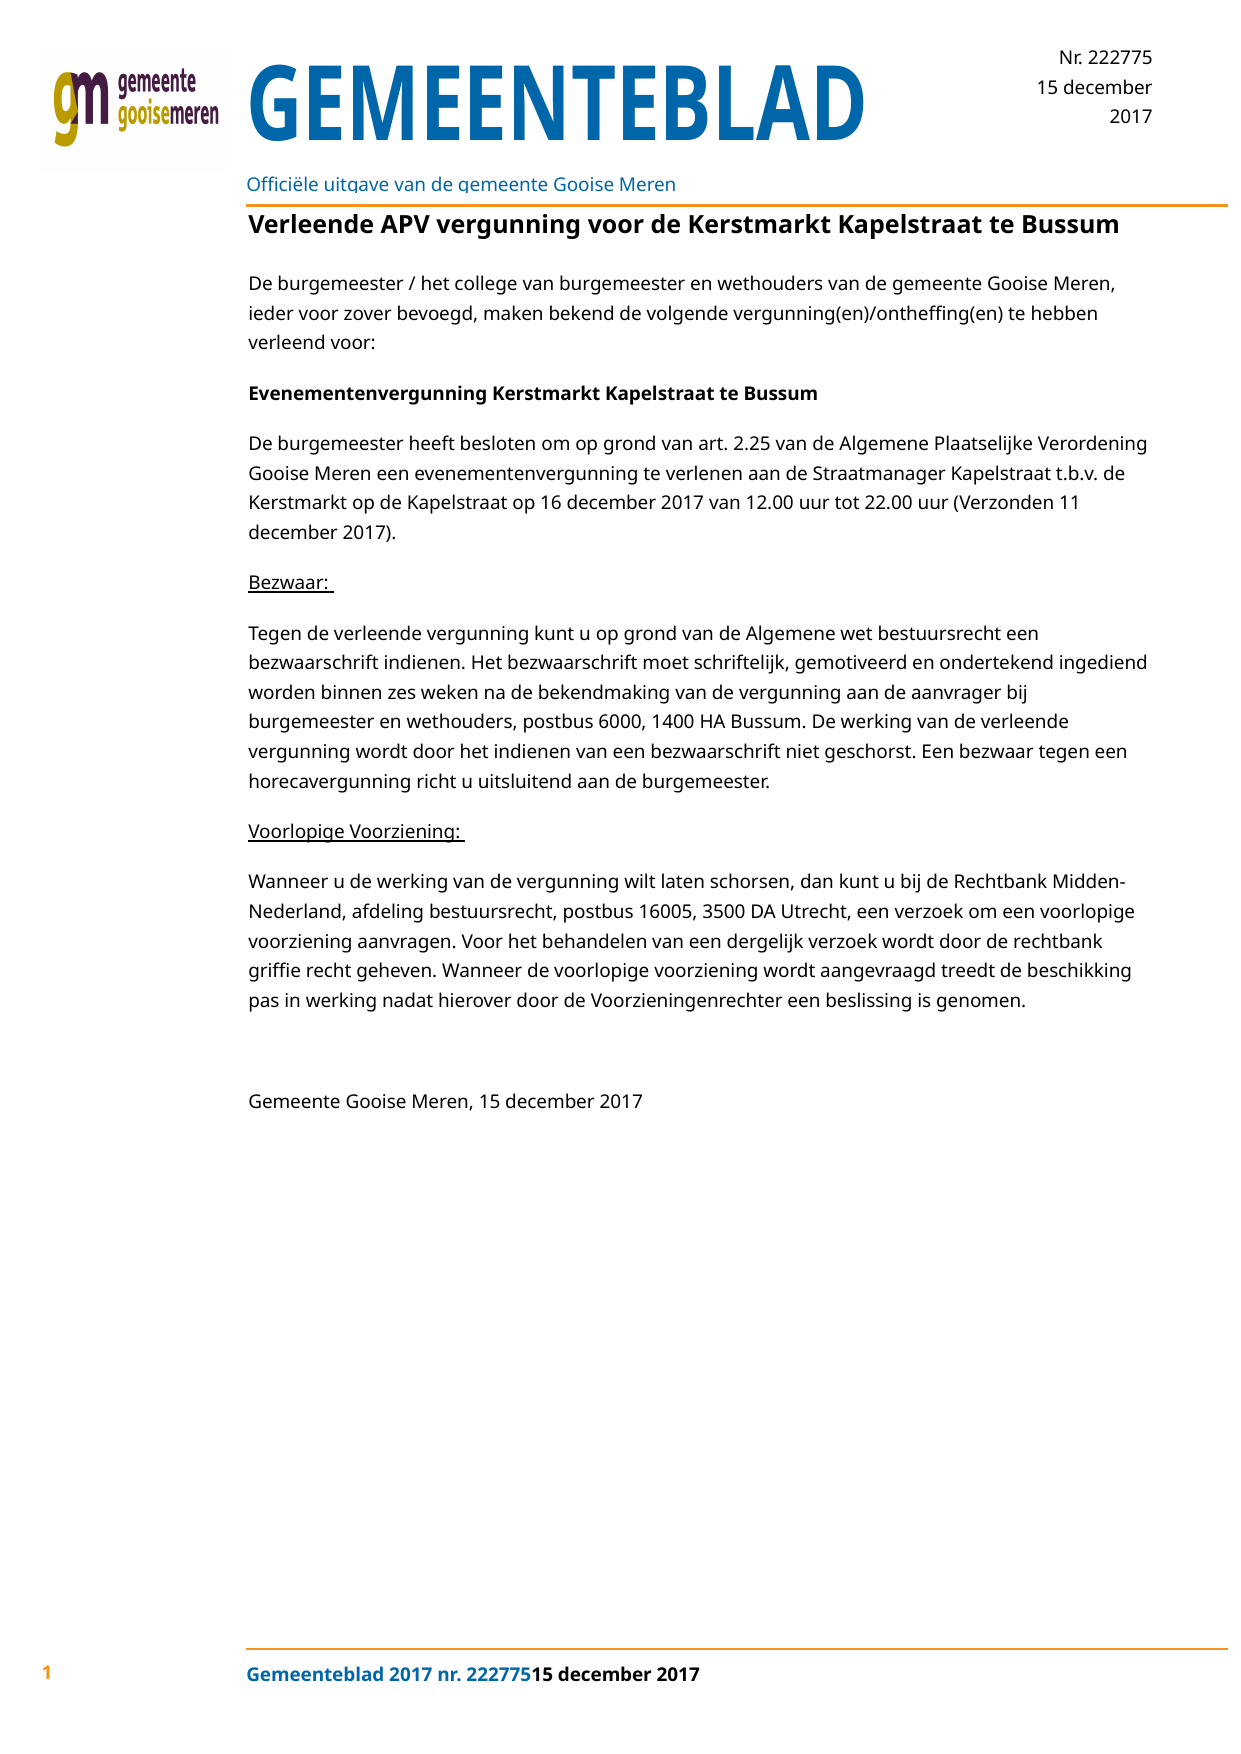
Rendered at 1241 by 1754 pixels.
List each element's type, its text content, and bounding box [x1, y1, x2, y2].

text De burgemeester heeft besloten om op grond van art. 2.25 van de Algemene Plaatselijke Verordening Gooise Meren een evenementenvergunning te verlenen aan de Straatmanager Kapelstraat t.b.v. de Kerstmarkt op de Kapelstraat op 16 december 2017 van 12.00 uur tot 22.00 uur (Verzonden 11 december 2017). [248, 430, 1152, 545]
text Wanneer u de werking van de vergunning wilt laten schorsen, dan kunt u bij de Rechtbank Midden-Nederland, afdeling bestuursrecht, postbus 16005, 3500 DA Utrecht, een verzoek om een voorlopige voorziening aanvragen. Voor het behandelen van een dergelijk verzoek wordt door de rechtbank griffie recht geheven. Wanneer de voorlopige voorziening wordt aangevraagd treedt de beschikking pas in werking nadat hierover door de Voorzieningenrechter een beslissing is genomen. [248, 869, 1152, 1013]
text De burgemeester / het college van burgemeester en wethouders van de gemeente Gooise Meren, ieder voor zover bevoegd, maken bekend de volgende vergunning(en)/ontheffing(en) te hebben verleend voor: [248, 270, 1152, 355]
text Bezwaar: [248, 569, 1152, 595]
text Verleende APV vergunning voor de Kerstmarkt Kapelstraat te Bussum [248, 207, 1152, 241]
text Gemeente Gooise Meren, 15 december 2017 [248, 1088, 1152, 1113]
picture [41, 47, 231, 172]
text Evenementenvergunning Kerstmarkt Kapelstraat te Bussum [248, 380, 1152, 406]
text Voorlopige Voorziening: [248, 818, 1152, 844]
text Tegen de verleende vergunning kunt u op grond van de Algemene wet bestuursrecht een bezwaarschrift indienen. Het bezwaarschrift moet schriftelijk, gemotiveerd en ondertekend ingediend worden binnen zes weken na de bekendmaking van de vergunning aan de aanvrager bij burgemeester en wethouders, postbus 6000, 1400 HA Bussum. De werking van de verleende vergunning wordt door het indienen van een bezwaarschrift niet geschorst. Een bezwaar tegen een horecavergunning richt u uitsluitend aan de burgemeester. [248, 620, 1152, 793]
